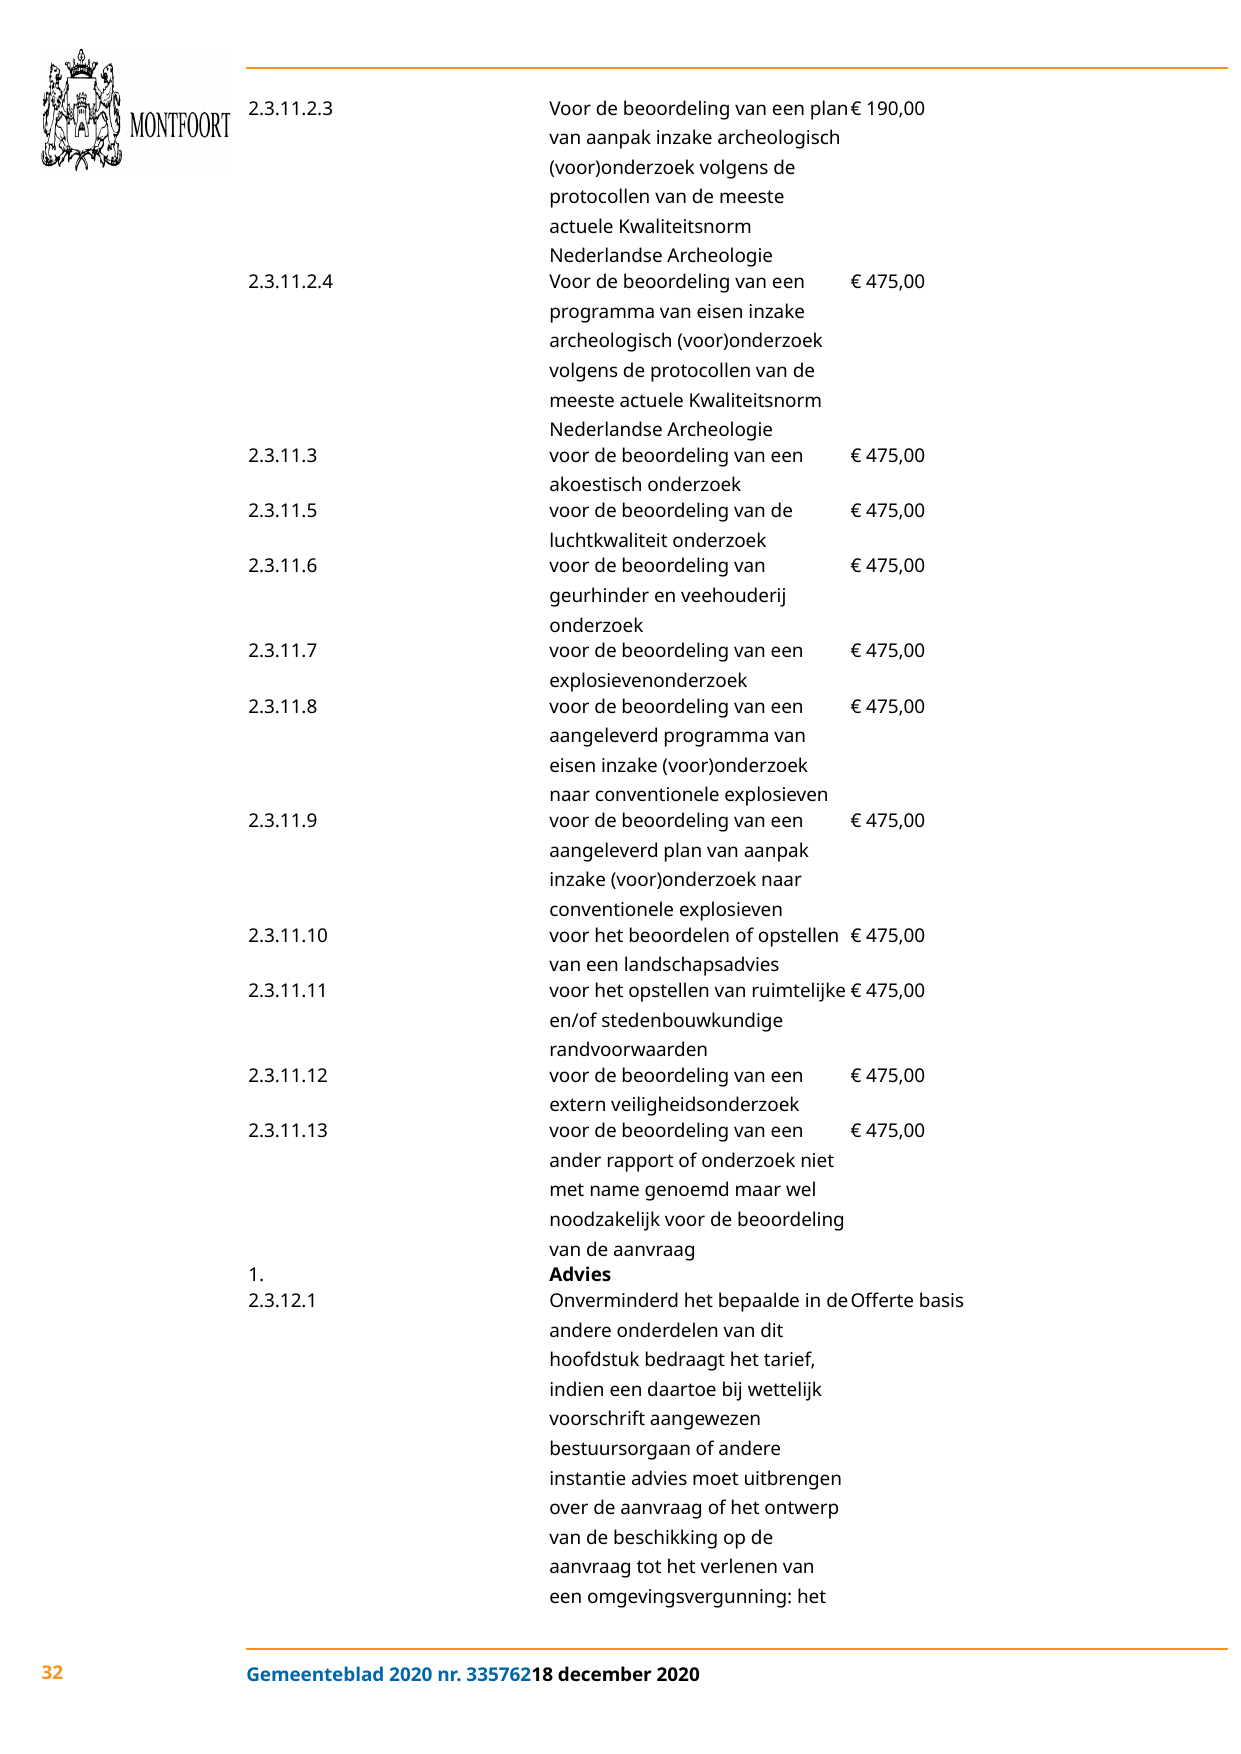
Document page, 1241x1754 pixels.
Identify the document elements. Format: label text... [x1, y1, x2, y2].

table_cell 2.3.11.5 [248, 498, 549, 553]
table_cell Voor de beoordeling van een plan van aanpak inzake archeologisch (voor)onderzoek volgens de protocollen van de meeste actuele Kwaliteitsnorm Nederlandse Archeologie [549, 95, 850, 268]
table_cell Advies [549, 1261, 850, 1287]
table_cell voor het opstellen van ruimtelijke en/of stedenbouwkundige randvoorwaarden [549, 977, 850, 1062]
table_cell voor de beoordeling van een explosievenonderzoek [549, 638, 850, 693]
table_cell Onverminderd het bepaalde in de andere onderdelen van dit hoofdstuk bedraagt het tarief, indien een daartoe bij wettelijk voorschrift aangewezen bestuursorgaan of andere instantie advies moet uitbrengen over de aanvraag of het ontwerp van de beschikking op de aanvraag tot het verlenen van een omgevingsvergunning: het [549, 1287, 850, 1609]
table_cell voor de beoordeling van een aangeleverd plan van aanpak inzake (voor)onderzoek naar conventionele explosieven [549, 808, 850, 922]
table_cell voor de beoordeling van een ander rapport of onderzoek niet met name genoemd maar wel noodzakelijk voor de beoordeling van de aanvraag [549, 1118, 850, 1261]
table_cell 2.3.11.11 [248, 977, 549, 1062]
table_cell 2.3.11.3 [248, 442, 549, 497]
table_cell € 475,00 [850, 922, 1152, 977]
table_cell voor de beoordeling van een extern veiligheidsonderzoek [549, 1062, 850, 1117]
table_cell 2.3.11.9 [248, 808, 549, 922]
table_cell € 475,00 [850, 498, 1152, 553]
table_cell [850, 1261, 1152, 1287]
table_cell € 475,00 [850, 1118, 1152, 1261]
table_cell € 475,00 [850, 269, 1152, 442]
table_cell [248, 1261, 549, 1287]
table_cell € 475,00 [850, 693, 1152, 807]
table_cell voor de beoordeling van een aangeleverd programma van eisen inzake (voor)onderzoek naar conventionele explosieven [549, 693, 850, 807]
table_cell € 475,00 [850, 442, 1152, 497]
table_cell 2.3.11.7 [248, 638, 549, 693]
table_cell € 475,00 [850, 553, 1152, 638]
table_cell voor de beoordeling van geurhinder en veehouderij onderzoek [549, 553, 850, 638]
table_cell voor de beoordeling van de luchtkwaliteit onderzoek [549, 498, 850, 553]
table_cell 2.3.11.12 [248, 1062, 549, 1117]
table_cell 2.3.11.6 [248, 553, 549, 638]
picture [41, 47, 231, 172]
table_cell € 475,00 [850, 977, 1152, 1062]
table_cell 2.3.12.1 [248, 1287, 549, 1609]
table_cell € 475,00 [850, 808, 1152, 922]
table_cell 2.3.11.13 [248, 1118, 549, 1261]
table_cell Voor de beoordeling van een programma van eisen inzake archeologisch (voor)onderzoek volgens de protocollen van de meeste actuele Kwaliteitsnorm Nederlandse Archeologie [549, 269, 850, 442]
table_cell € 475,00 [850, 638, 1152, 693]
table_cell 2.3.11.10 [248, 922, 549, 977]
table_cell 2.3.11.2.4 [248, 269, 549, 442]
table_cell voor het beoordelen of opstellen van een landschapsadvies [549, 922, 850, 977]
table_cell 2.3.11.8 [248, 693, 549, 807]
table_cell voor de beoordeling van een akoestisch onderzoek [549, 442, 850, 497]
table_cell Offerte basis [850, 1287, 1152, 1609]
table_cell € 475,00 [850, 1062, 1152, 1117]
table_cell 2.3.11.2.3 [248, 95, 549, 268]
table_cell € 190,00 [850, 95, 1152, 268]
